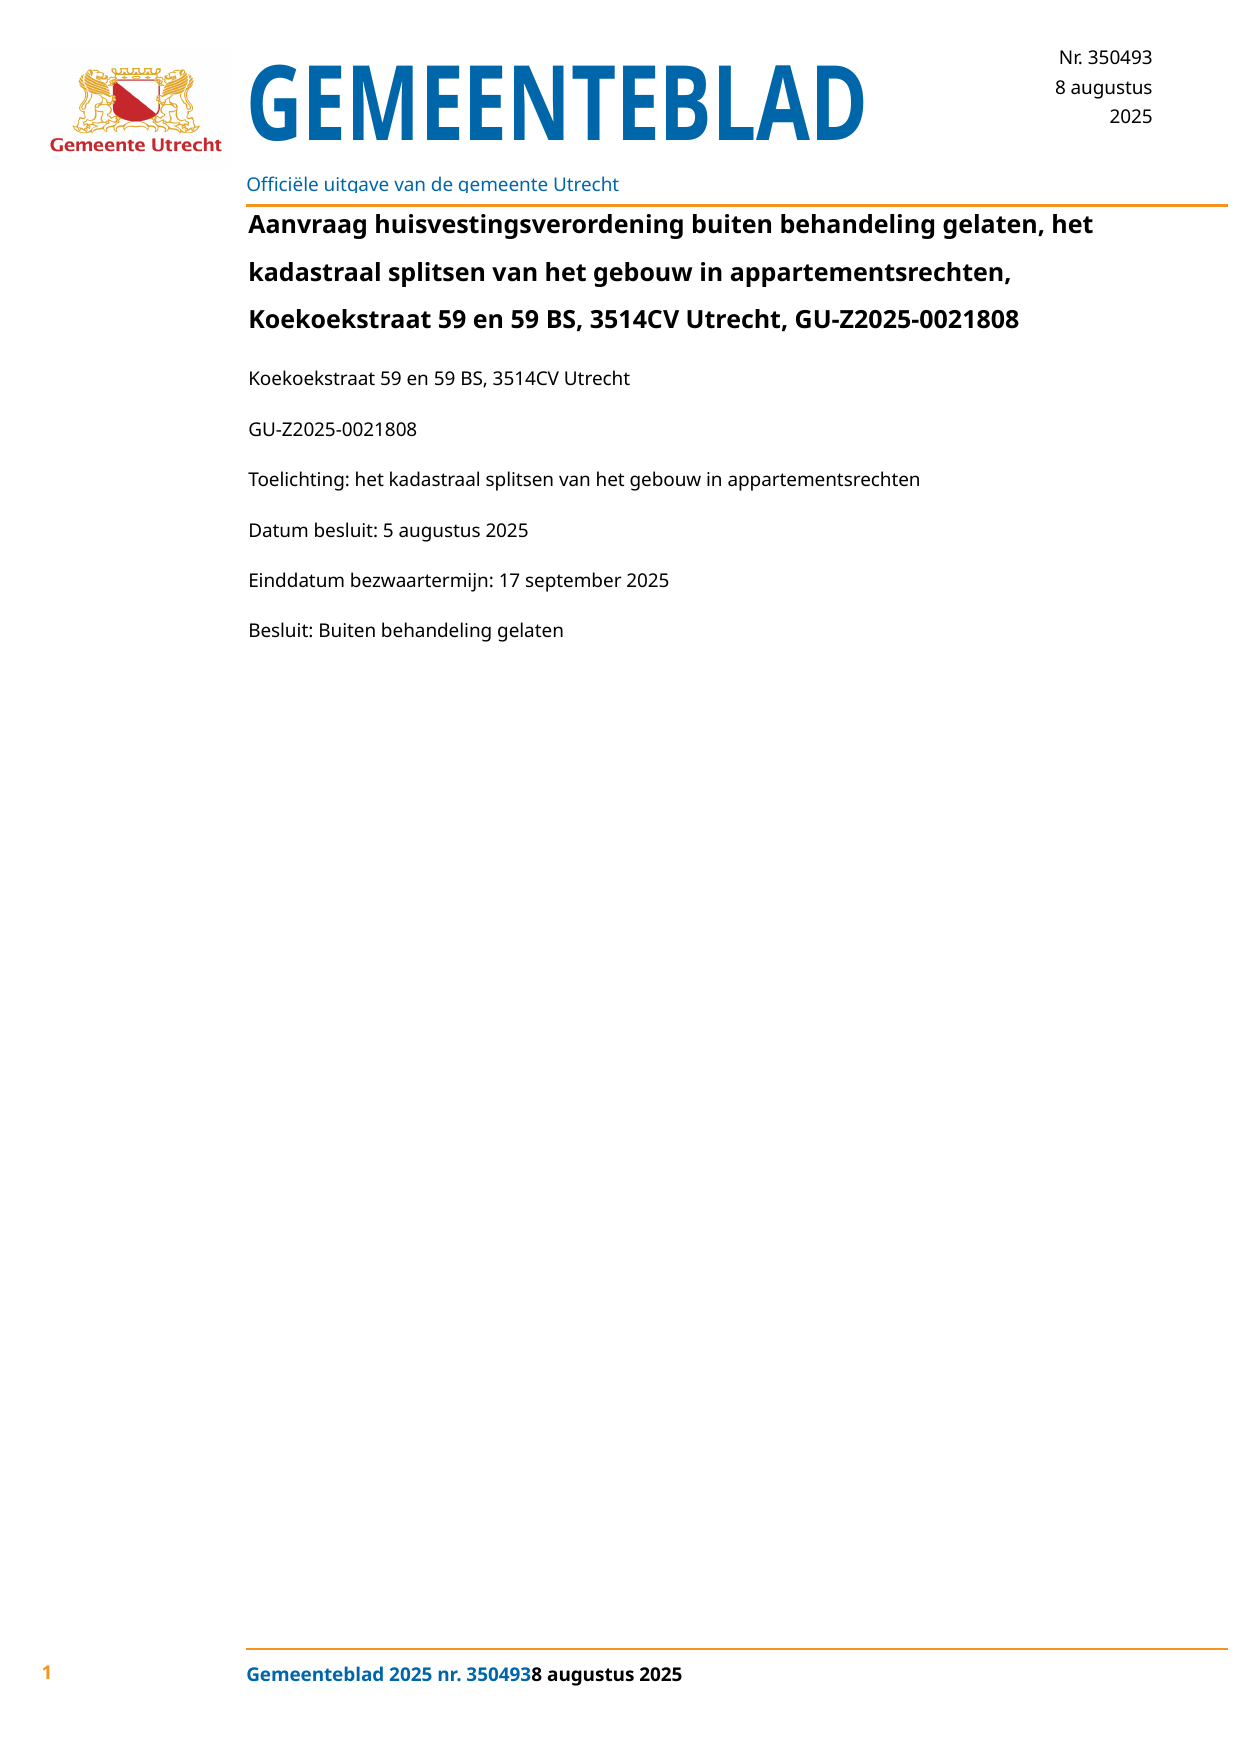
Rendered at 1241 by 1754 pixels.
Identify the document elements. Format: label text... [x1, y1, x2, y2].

text Toelichting: het kadastraal splitsen van het gebouw in appartementsrechten [248, 466, 1152, 492]
picture [41, 47, 231, 172]
text Einddatum bezwaartermijn: 17 september 2025 [248, 567, 1152, 593]
text Besluit: Buiten behandeling gelaten [248, 618, 1152, 643]
text Koekoekstraat 59 en 59 BS, 3514CV Utrecht [248, 366, 1152, 391]
text Datum besluit: 5 augustus 2025 [248, 517, 1152, 542]
text Aanvraag huisvestingsverordening buiten behandeling gelaten, het kadastraal splitsen van het gebouw in appartementsrechten, Koekoekstraat 59 en 59 BS, 3514CV Utrecht, GU-Z2025-0021808 [248, 207, 1152, 336]
text GU-Z2025-0021808 [248, 416, 1152, 442]
